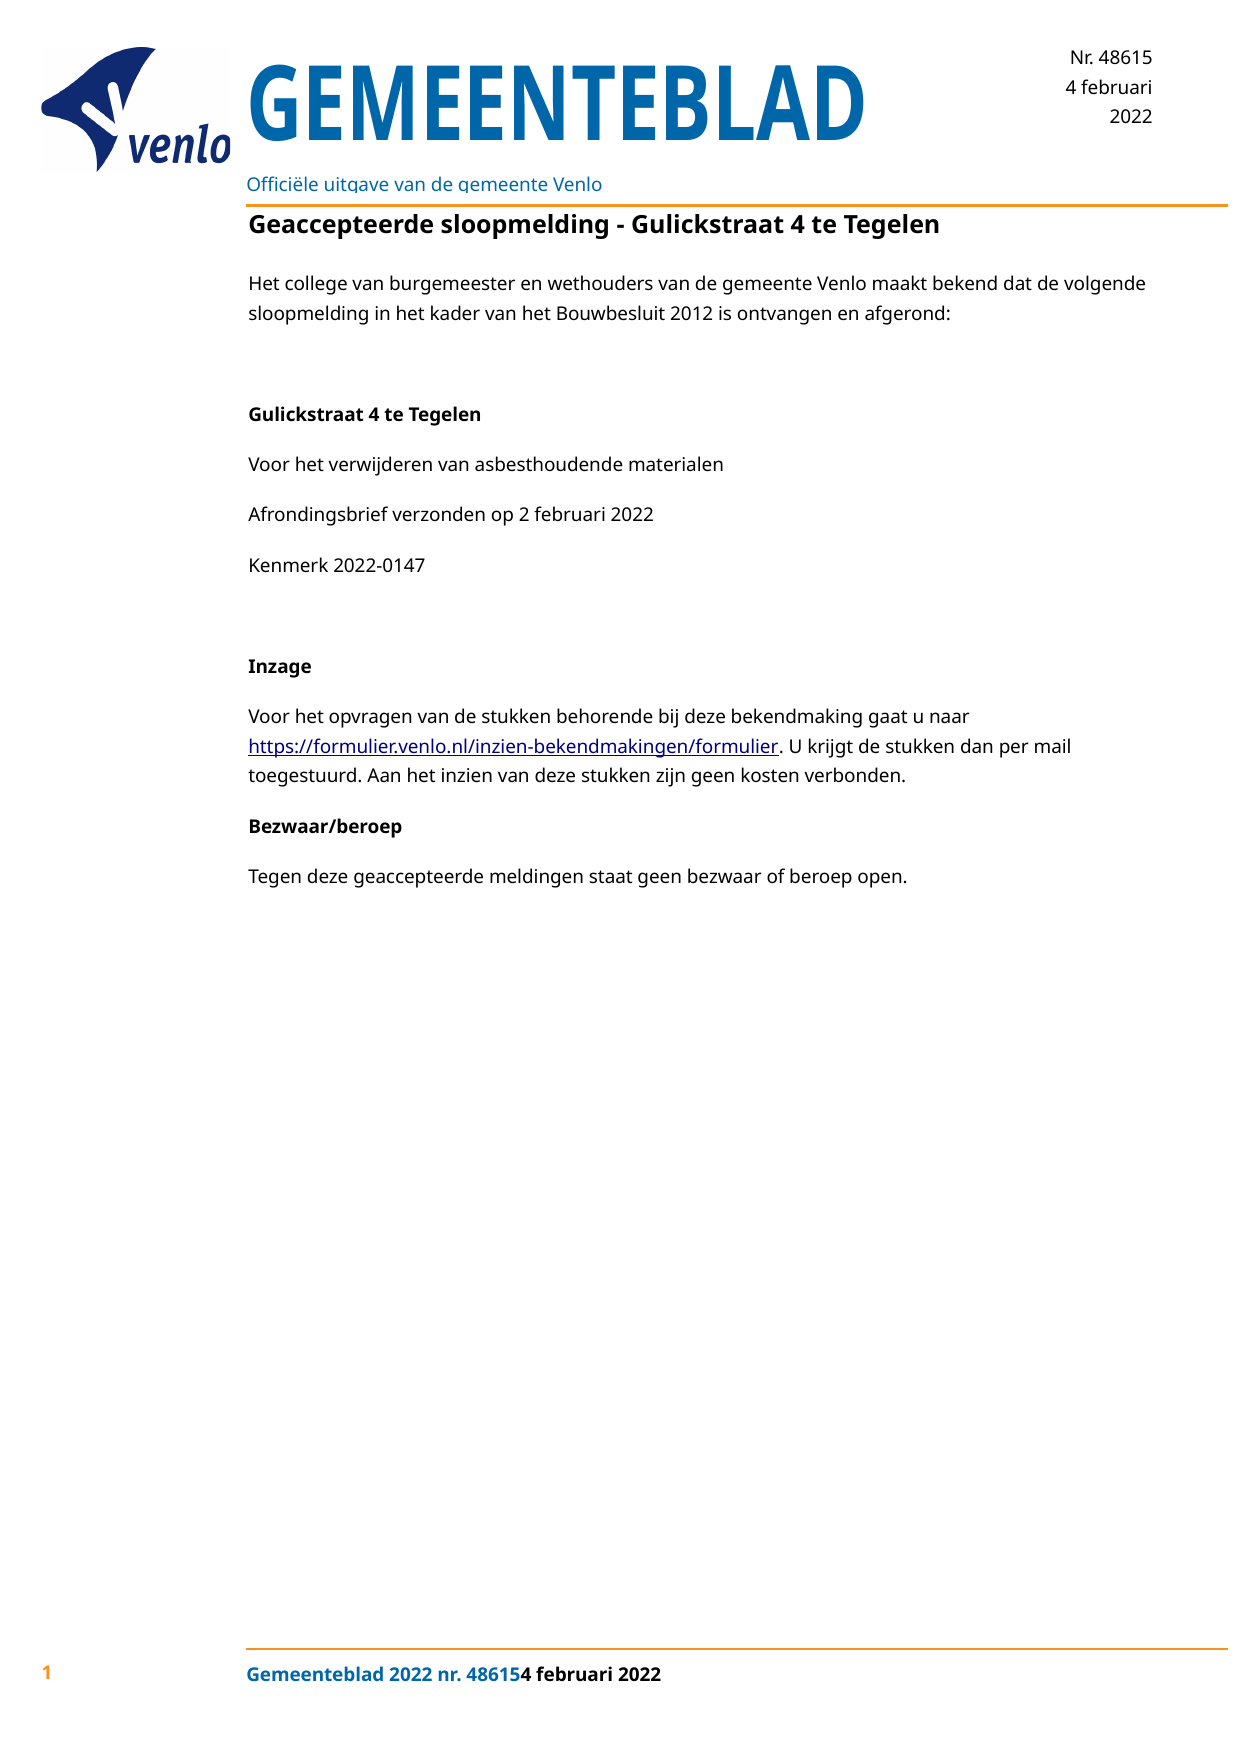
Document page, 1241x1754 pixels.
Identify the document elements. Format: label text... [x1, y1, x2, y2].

text Geaccepteerde sloopmelding - Gulickstraat 4 te Tegelen [248, 207, 1152, 241]
text Het college van burgemeester en wethouders van de gemeente Venlo maakt bekend dat de volgende sloopmelding in het kader van het Bouwbesluit 2012 is ontvangen en afgerond: [248, 270, 1152, 326]
text Inzage [248, 653, 1152, 678]
text Voor het opvragen van de stukken behorende bij deze bekendmaking gaat u naar https://formulier.venlo.nl/inzien-bekendmakingen/formulier. U krijgt de stukken dan per mail toegestuurd. Aan het inzien van deze stukken zijn geen kosten verbonden. [248, 703, 1152, 788]
text Tegen deze geaccepteerde meldingen staat geen bezwaar of beroep open. [248, 863, 1152, 889]
text Afrondingsbrief verzonden op 2 februari 2022 [248, 502, 1152, 527]
text Voor het verwijderen van asbesthoudende materialen [248, 451, 1152, 477]
text Gulickstraat 4 te Tegelen [248, 401, 1152, 426]
text Kenmerk 2022-0147 [248, 552, 1152, 578]
picture [41, 47, 231, 172]
text Bezwaar/beroep [248, 813, 1152, 838]
